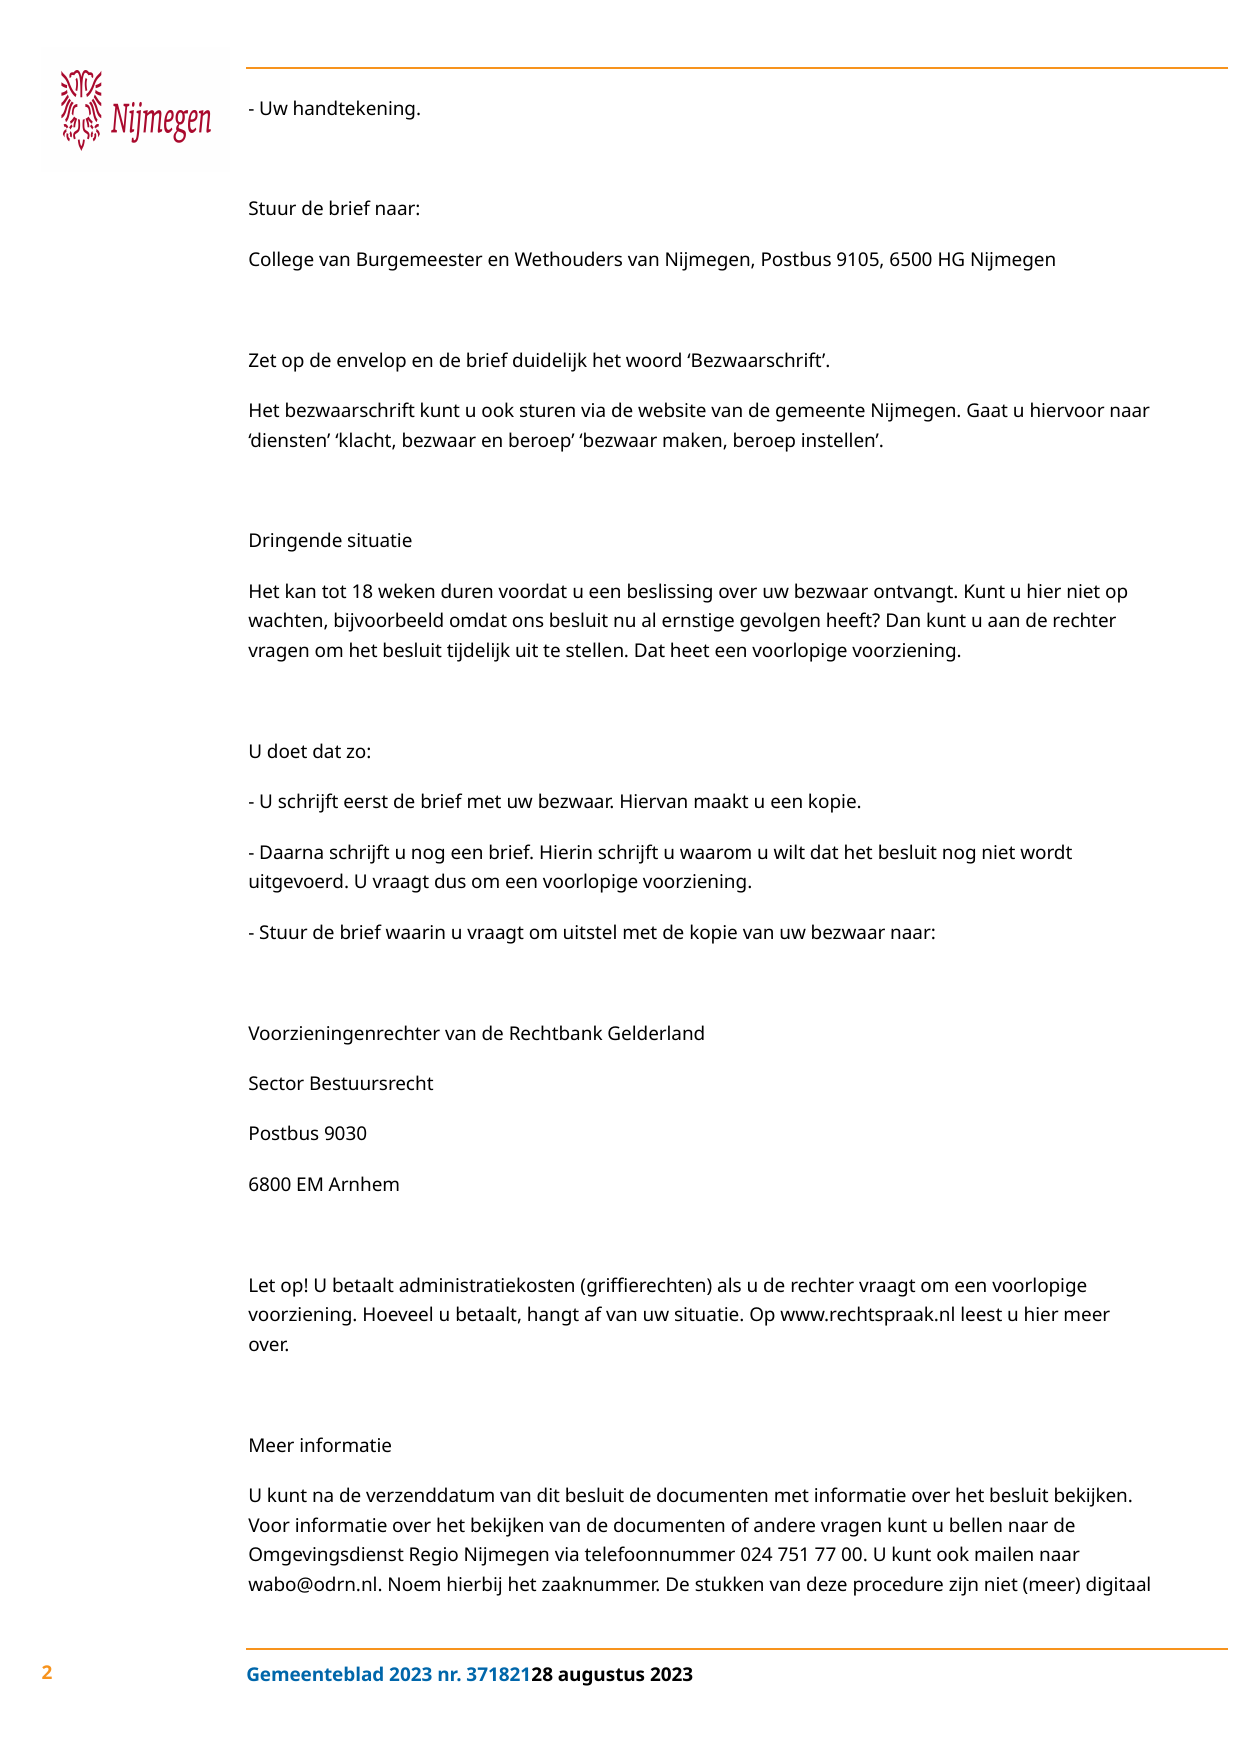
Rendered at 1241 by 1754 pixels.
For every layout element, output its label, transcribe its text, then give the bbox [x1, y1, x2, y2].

text - Stuur de brief waarin u vraagt om uitstel met de kopie van uw bezwaar naar: [248, 919, 1152, 945]
text U kunt na de verzenddatum van dit besluit de documenten met informatie over het besluit bekijken. Voor informatie over het bekijken van de documenten of andere vragen kunt u bellen naar de Omgevingsdienst Regio Nijmegen via telefoonnummer 024 751 77 00. U kunt ook mailen naar wabo@odrn.nl. Noem hierbij het zaaknummer. De stukken van deze procedure zijn niet (meer) digitaal [248, 1482, 1152, 1597]
text Voorzieningenrechter van de Rechtbank Gelderland [248, 1020, 1152, 1046]
text Meer informatie [248, 1432, 1152, 1458]
picture [41, 47, 231, 172]
text Het bezwaarschrift kunt u ook sturen via de website van de gemeente Nijmegen. Gaat u hiervoor naar ‘diensten’ ‘klacht, bezwaar en beroep’ ‘bezwaar maken, beroep instellen’. [248, 397, 1152, 453]
text - Daarna schrijft u nog een brief. Hierin schrijft u waarom u wilt dat het besluit nog niet wordt uitgevoerd. U vraagt dus om een voorlopige voorziening. [248, 839, 1152, 894]
text U doet dat zo: [248, 738, 1152, 764]
text Sector Bestuursrecht [248, 1070, 1152, 1096]
text 6800 EM Arnhem [248, 1171, 1152, 1197]
text College van Burgemeester en Wethouders van Nijmegen, Postbus 9105, 6500 HG Nijmegen [248, 246, 1152, 272]
text Postbus 9030 [248, 1121, 1152, 1146]
text - Uw handtekening. [248, 95, 1152, 121]
text Zet op de envelop en de brief duidelijk het woord ‘Bezwaarschrift’. [248, 347, 1152, 373]
text Stuur de brief naar: [248, 196, 1152, 221]
text Het kan tot 18 weken duren voordat u een beslissing over uw bezwaar ontvangt. Kunt u hier niet op wachten, bijvoorbeeld omdat ons besluit nu al ernstige gevolgen heeft? Dan kunt u aan de rechter vragen om het besluit tijdelijk uit te stellen. Dat heet een voorlopige voorziening. [248, 578, 1152, 663]
text Dringende situatie [248, 528, 1152, 553]
text Let op! U betaalt administratiekosten (griffierechten) als u de rechter vraagt om een voorlopige voorziening. Hoeveel u betaalt, hangt af van uw situatie. Op www.rechtspraak.nl leest u hier meer over. [248, 1272, 1152, 1357]
text - U schrijft eerst de brief met uw bezwaar. Hiervan maakt u een kopie. [248, 788, 1152, 814]
